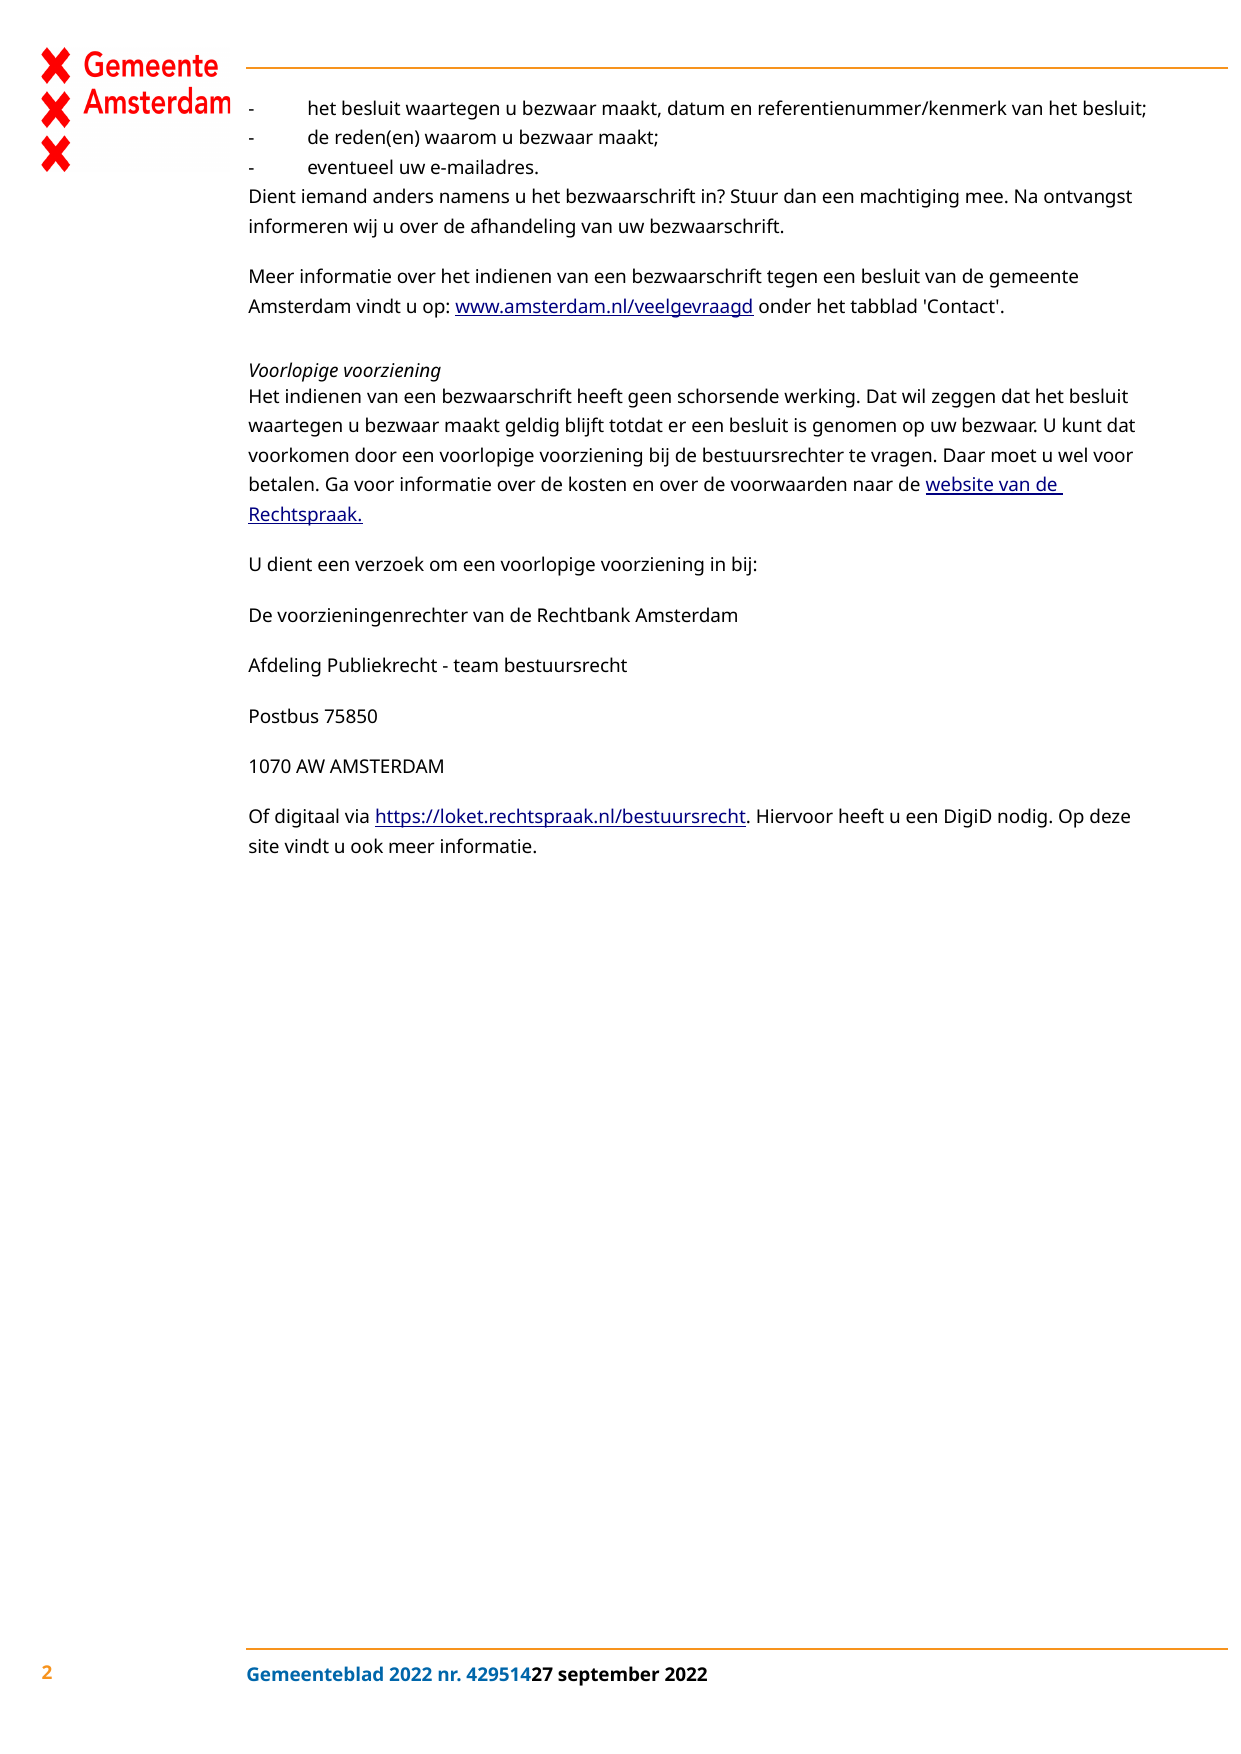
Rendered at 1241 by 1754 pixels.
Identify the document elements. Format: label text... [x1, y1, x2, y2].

text Of digitaal via https://loket.rechtspraak.nl/bestuursrecht. Hiervoor heeft u een DigiD nodig. Op deze site vindt u ook meer informatie. [248, 804, 1152, 859]
text Postbus 75850 [248, 703, 1152, 728]
list de reden(en) waarom u bezwaar maakt; [248, 124, 1152, 150]
text De voorzieningenrechter van de Rechtbank Amsterdam [248, 602, 1152, 628]
text Voorlopige voorziening [248, 357, 1152, 383]
text 1070 AW AMSTERDAM [248, 753, 1152, 779]
picture [41, 47, 231, 172]
list het besluit waartegen u bezwaar maakt, datum en referentienummer/kenmerk van het besluit; [248, 95, 1152, 121]
list eventueel uw e-mailadres. [248, 154, 1152, 180]
text Het indienen van een bezwaarschrift heeft geen schorsende werking. Dat wil zeggen dat het besluit waartegen u bezwaar maakt geldig blijft totdat er een besluit is genomen op uw bezwaar. U kunt dat voorkomen door een voorlopige voorziening bij de bestuursrechter te vragen. Daar moet u wel voor betalen. Ga voor informatie over de kosten en over de voorwaarden naar de website van de Rechtspraak. [248, 383, 1152, 527]
text U dient een verzoek om een voorlopige voorziening in bij: [248, 552, 1152, 577]
text Afdeling Publiekrecht - team bestuursrecht [248, 652, 1152, 678]
text Dient iemand anders namens u het bezwaarschrift in? Stuur dan een machtiging mee. Na ontvangst informeren wij u over de afhandeling van uw bezwaarschrift. [248, 183, 1152, 239]
text Meer informatie over het indienen van een bezwaarschrift tegen een besluit van de gemeente Amsterdam vindt u op: www.amsterdam.nl/veelgevraagd onder het tabblad 'Contact'. [248, 263, 1152, 319]
